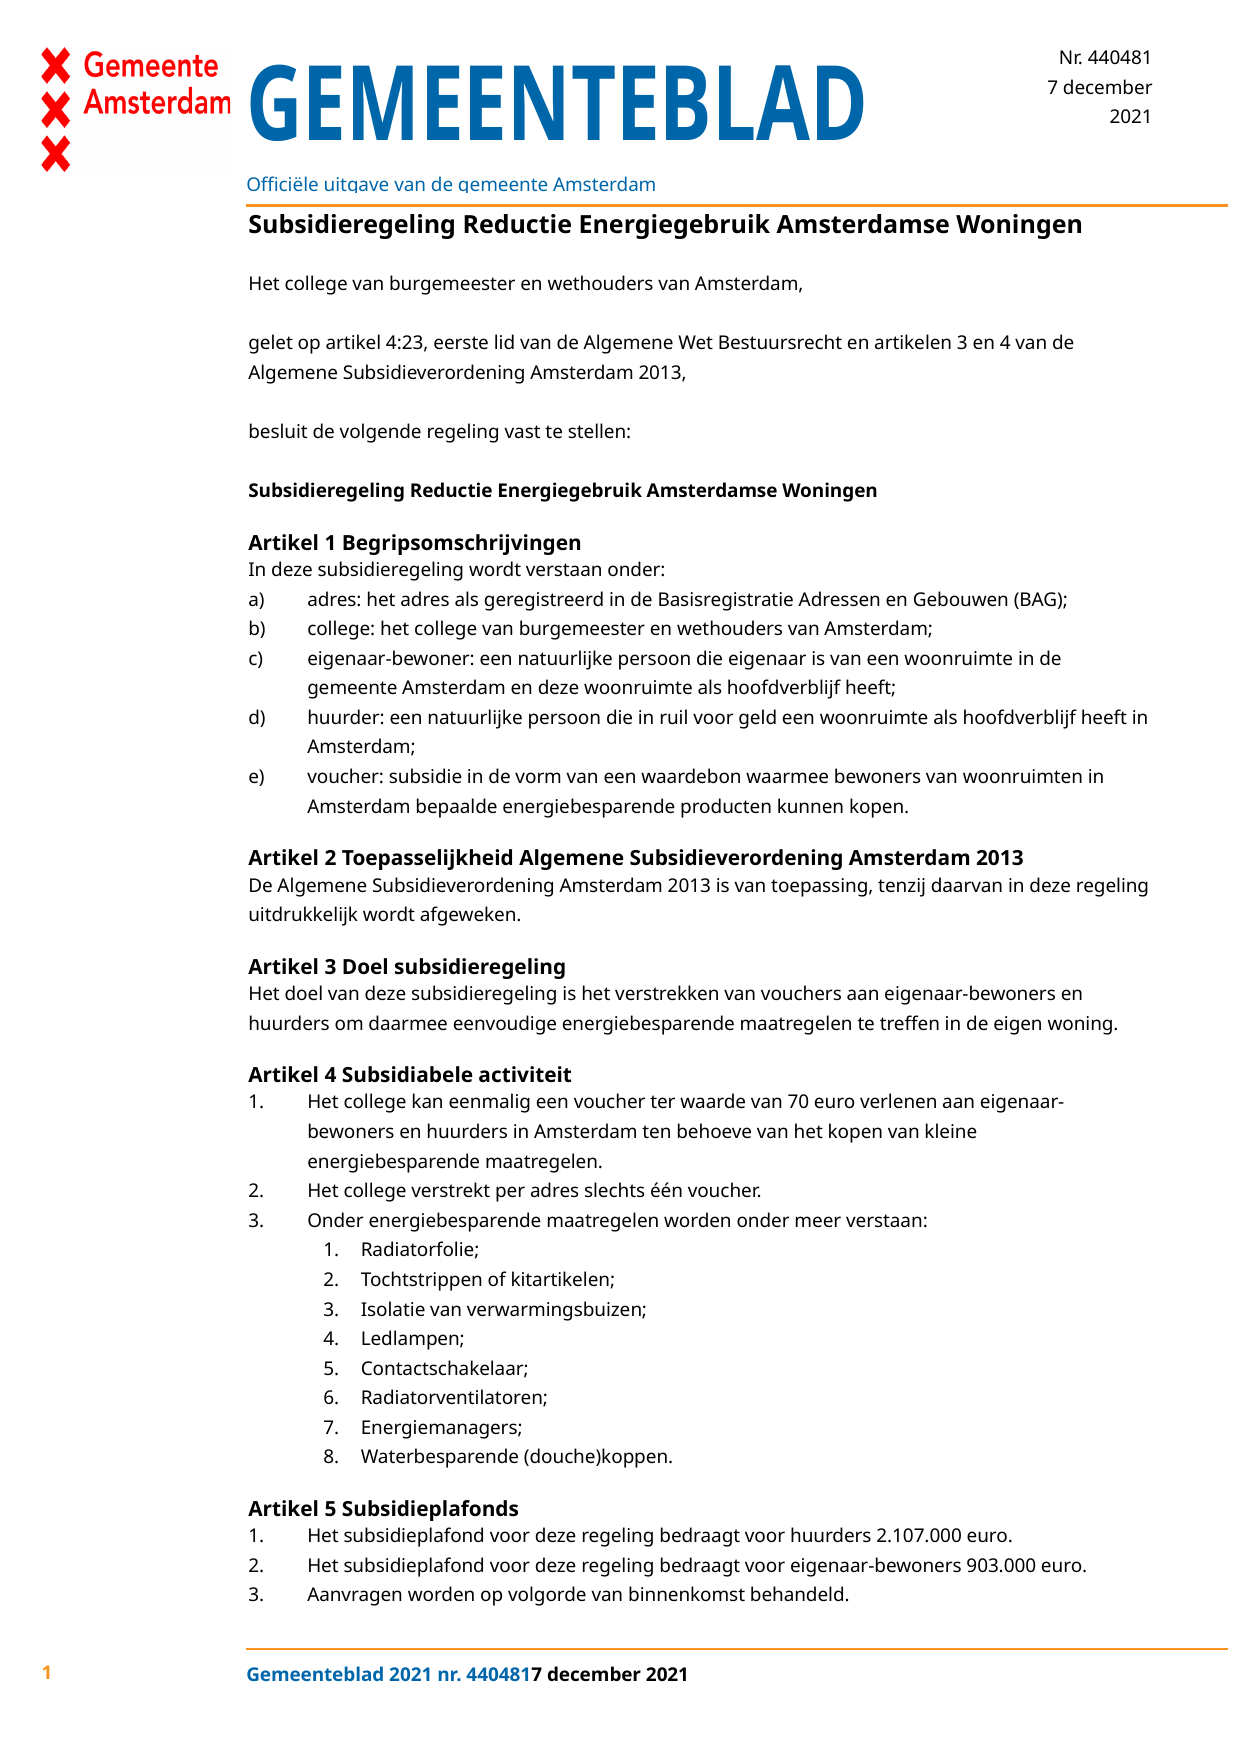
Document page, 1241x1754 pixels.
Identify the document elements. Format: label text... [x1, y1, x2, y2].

text De Algemene Subsidieverordening Amsterdam 2013 is van toepassing, tenzij daarvan in deze regeling uitdrukkelijk wordt afgeweken. [248, 872, 1152, 927]
text Artikel 2 Toepasselijkheid Algemene Subsidieverordening Amsterdam 2013 [248, 843, 1152, 872]
list Het subsidieplafond voor deze regeling bedraagt voor huurders 2.107.000 euro. [248, 1522, 1152, 1548]
text Het doel van deze subsidieregeling is het verstrekken van vouchers aan eigenaar-bewoners en huurders om daarmee eenvoudige energiebesparende maatregelen te treffen in de eigen woning. [248, 980, 1152, 1036]
text In deze subsidieregeling wordt verstaan onder: [248, 556, 1152, 582]
list Het subsidieplafond voor deze regeling bedraagt voor eigenaar-bewoners 903.000 euro. [248, 1552, 1152, 1578]
text Artikel 5 Subsidieplafonds [248, 1494, 1152, 1522]
list Energiemanagers; [323, 1414, 1152, 1440]
list Radiatorventilatoren; [323, 1384, 1152, 1410]
list Ledlampen; [323, 1325, 1152, 1351]
text Artikel 4 Subsidiabele activiteit [248, 1060, 1152, 1089]
text besluit de volgende regeling vast te stellen: [248, 418, 1152, 444]
list huurder: een natuurlijke persoon die in ruil voor geld een woonruimte als hoofdverblijf heeft in Amsterdam; [248, 704, 1152, 759]
text gelet op artikel 4:23, eerste lid van de Algemene Wet Bestuursrecht en artikelen 3 en 4 van de Algemene Subsidieverordening Amsterdam 2013, [248, 329, 1152, 385]
text Artikel 1 Begripsomschrijvingen [248, 528, 1152, 556]
list college: het college van burgemeester en wethouders van Amsterdam; [248, 615, 1152, 641]
list Aanvragen worden op volgorde van binnenkomst behandeld. [248, 1582, 1152, 1607]
list Radiatorfolie; [323, 1237, 1152, 1262]
list Het college verstrekt per adres slechts één voucher. [248, 1177, 1152, 1203]
list Contactschakelaar; [323, 1355, 1152, 1381]
picture [41, 47, 231, 172]
list Onder energiebesparende maatregelen worden onder meer verstaan: [248, 1207, 1152, 1233]
text Subsidieregeling Reductie Energiegebruik Amsterdamse Woningen [248, 207, 1152, 241]
list Het college kan eenmalig een voucher ter waarde van 70 euro verlenen aan eigenaar-bewoners en huurders in Amsterdam ten behoeve van het kopen van kleine energiebesparende maatregelen. [248, 1089, 1152, 1173]
list Waterbesparende (douche)koppen. [323, 1444, 1152, 1469]
list adres: het adres als geregistreerd in de Basisregistratie Adressen en Gebouwen (BAG); [248, 586, 1152, 612]
text Subsidieregeling Reductie Energiegebruik Amsterdamse Woningen [248, 477, 1152, 503]
list Isolatie van verwarmingsbuizen; [323, 1296, 1152, 1321]
list voucher: subsidie in de vorm van een waardebon waarmee bewoners van woonruimten in Amsterdam bepaalde energiebesparende producten kunnen kopen. [248, 763, 1152, 819]
text Artikel 3 Doel subsidieregeling [248, 952, 1152, 980]
text Het college van burgemeester en wethouders van Amsterdam, [248, 270, 1152, 296]
list eigenaar-bewoner: een natuurlijke persoon die eigenaar is van een woonruimte in de gemeente Amsterdam en deze woonruimte als hoofdverblijf heeft; [248, 645, 1152, 700]
list Tochtstrippen of kitartikelen; [323, 1266, 1152, 1292]
